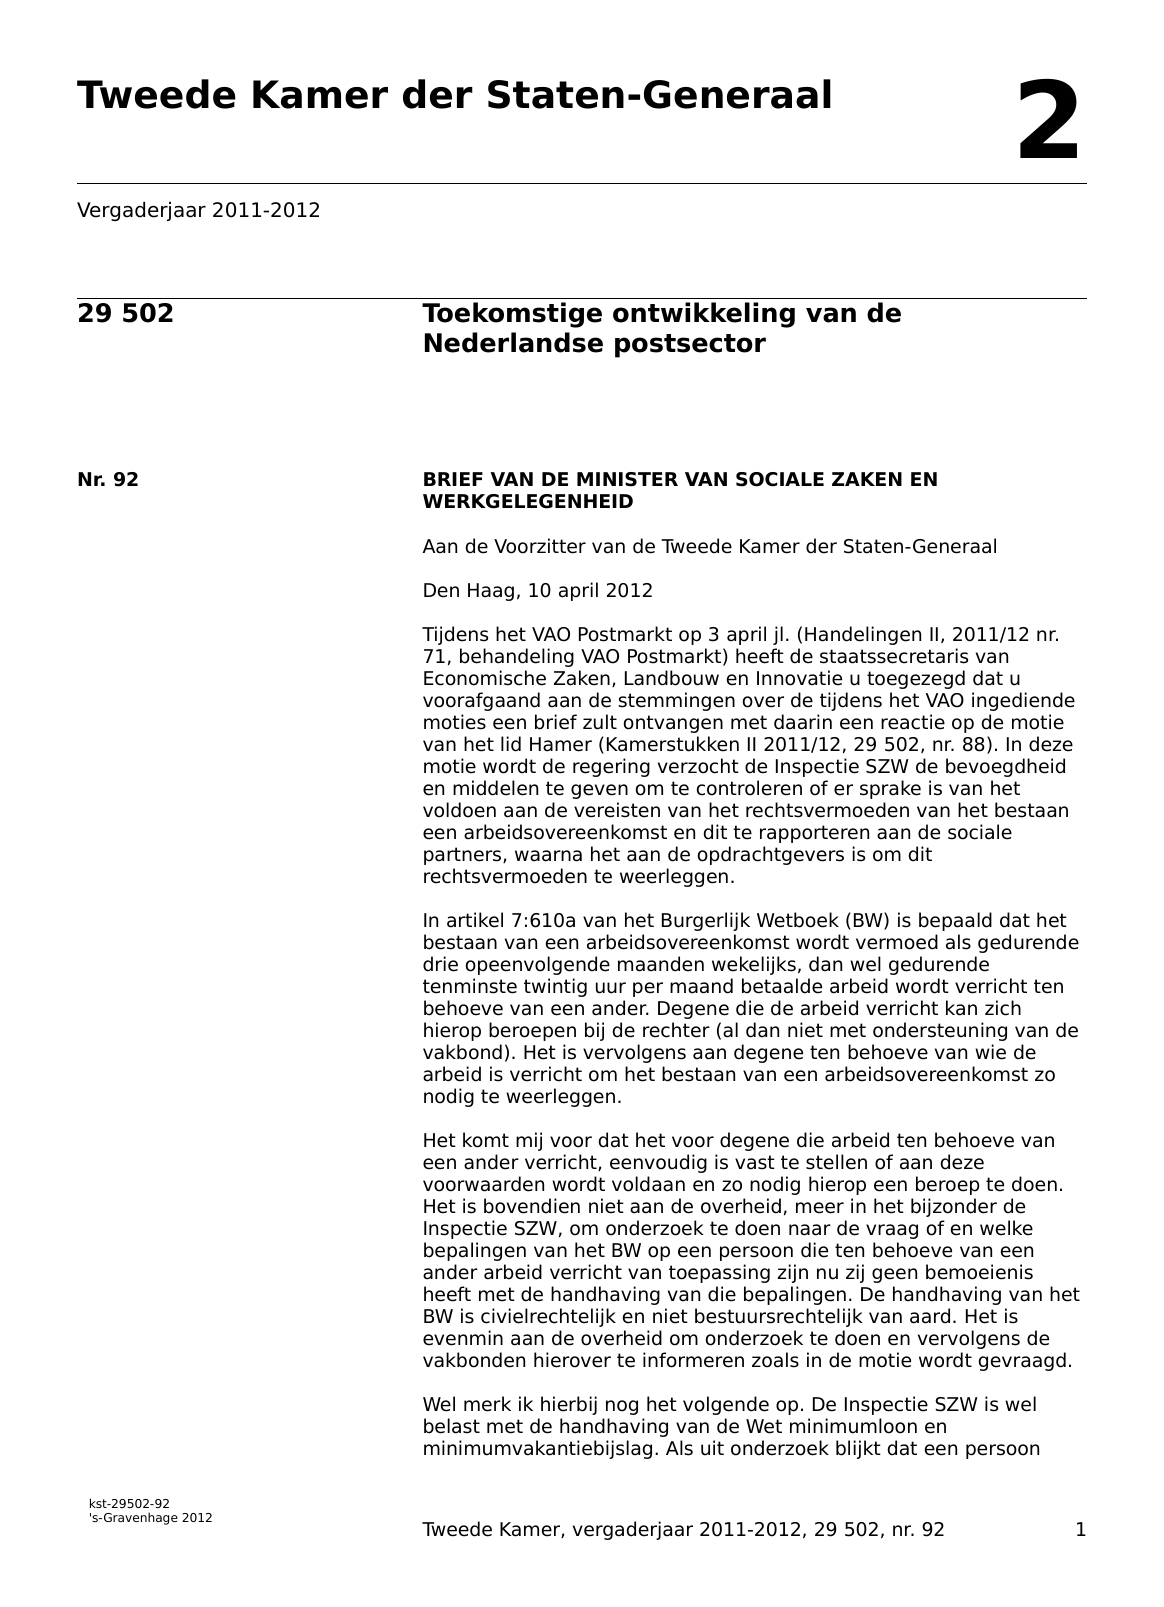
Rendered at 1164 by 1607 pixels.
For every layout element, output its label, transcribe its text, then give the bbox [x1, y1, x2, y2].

subtitle 29 502 Toekomstige ontwikkeling van de Nederlandse postsector [77, 299, 1087, 358]
table_cell Vergaderjaar 2011-2012 [77, 184, 1087, 298]
text Den Haag, 10 april 2012 [422, 580, 1087, 602]
table_header Tweede Kamer der Staten-Generaal [77, 59, 886, 183]
text 's-Gravenhage 2012 [88, 1511, 323, 1525]
text In artikel 7:610a van het Burgerlijk Wetboek (BW) is bepaald dat het bestaan van een arbeidsovereenkomst wordt vermoed als gedurende drie opeenvolgende maanden wekelijks, dan wel gedurende tenminste twintig uur per maand betaalde arbeid wordt verricht ten behoeve van een ander. Degene die de arbeid verricht kan zich hierop beroepen bij de rechter (al dan niet met ondersteuning van de vakbond). Het is vervolgens aan degene ten behoeve van wie de arbeid is verricht om het bestaan van een arbeidsovereenkomst zo nodig te weerleggen. [422, 910, 1087, 1108]
text Het komt mij voor dat het voor degene die arbeid ten behoeve van een ander verricht, eenvoudig is vast te stellen of aan deze voorwaarden wordt voldaan en zo nodig hierop een beroep te doen. Het is bovendien niet aan de overheid, meer in het bijzonder de Inspectie SZW, om onderzoek te doen naar de vraag of en welke bepalingen van het BW op een persoon die ten behoeve van een ander arbeid verricht van toepassing zijn nu zij geen bemoeienis heeft met de handhaving van die bepalingen. De handhaving van het BW is civielrechtelijk en niet bestuursrechtelijk van aard. Het is evenmin aan de overheid om onderzoek te doen en vervolgens de vakbonden hierover te informeren zoals in de motie wordt gevraagd. [422, 1130, 1087, 1372]
text Tijdens het VAO Postmarkt op 3 april jl. (Handelingen II, 2011/12 nr. 71, behandeling VAO Postmarkt) heeft de staatssecretaris van Economische Zaken, Landbouw en Innovatie u toegezegd dat u voorafgaand aan de stemmingen over de tijdens het VAO ingediende moties een brief zult ontvangen met daarin een reactie op de motie van het lid Hamer (Kamerstukken II 2011/12, 29 502, nr. 88). In deze motie wordt de regering verzocht de Inspectie SZW de bevoegdheid en middelen te geven om te controleren of er sprake is van het voldoen aan de vereisten van het rechtsvermoeden van het bestaan een arbeidsovereenkomst en dit te rapporteren aan de sociale partners, waarna het aan de opdrachtgevers is om dit rechtsvermoeden te weerleggen. [422, 624, 1087, 888]
subtitle Nr. 92 BRIEF VAN DE MINISTER VAN SOCIALE ZAKEN EN WERKGELEGENHEID [77, 469, 1087, 513]
table_header 2 [886, 59, 1087, 183]
text kst-29502-92 [88, 1497, 323, 1511]
text Wel merk ik hierbij nog het volgende op. De Inspectie SZW is wel belast met de handhaving van de Wet minimumloon en minimumvakantiebijslag. Als uit onderzoek blijkt dat een persoon [422, 1394, 1087, 1460]
text Aan de Voorzitter van de Tweede Kamer der Staten-Generaal [422, 536, 1087, 557]
